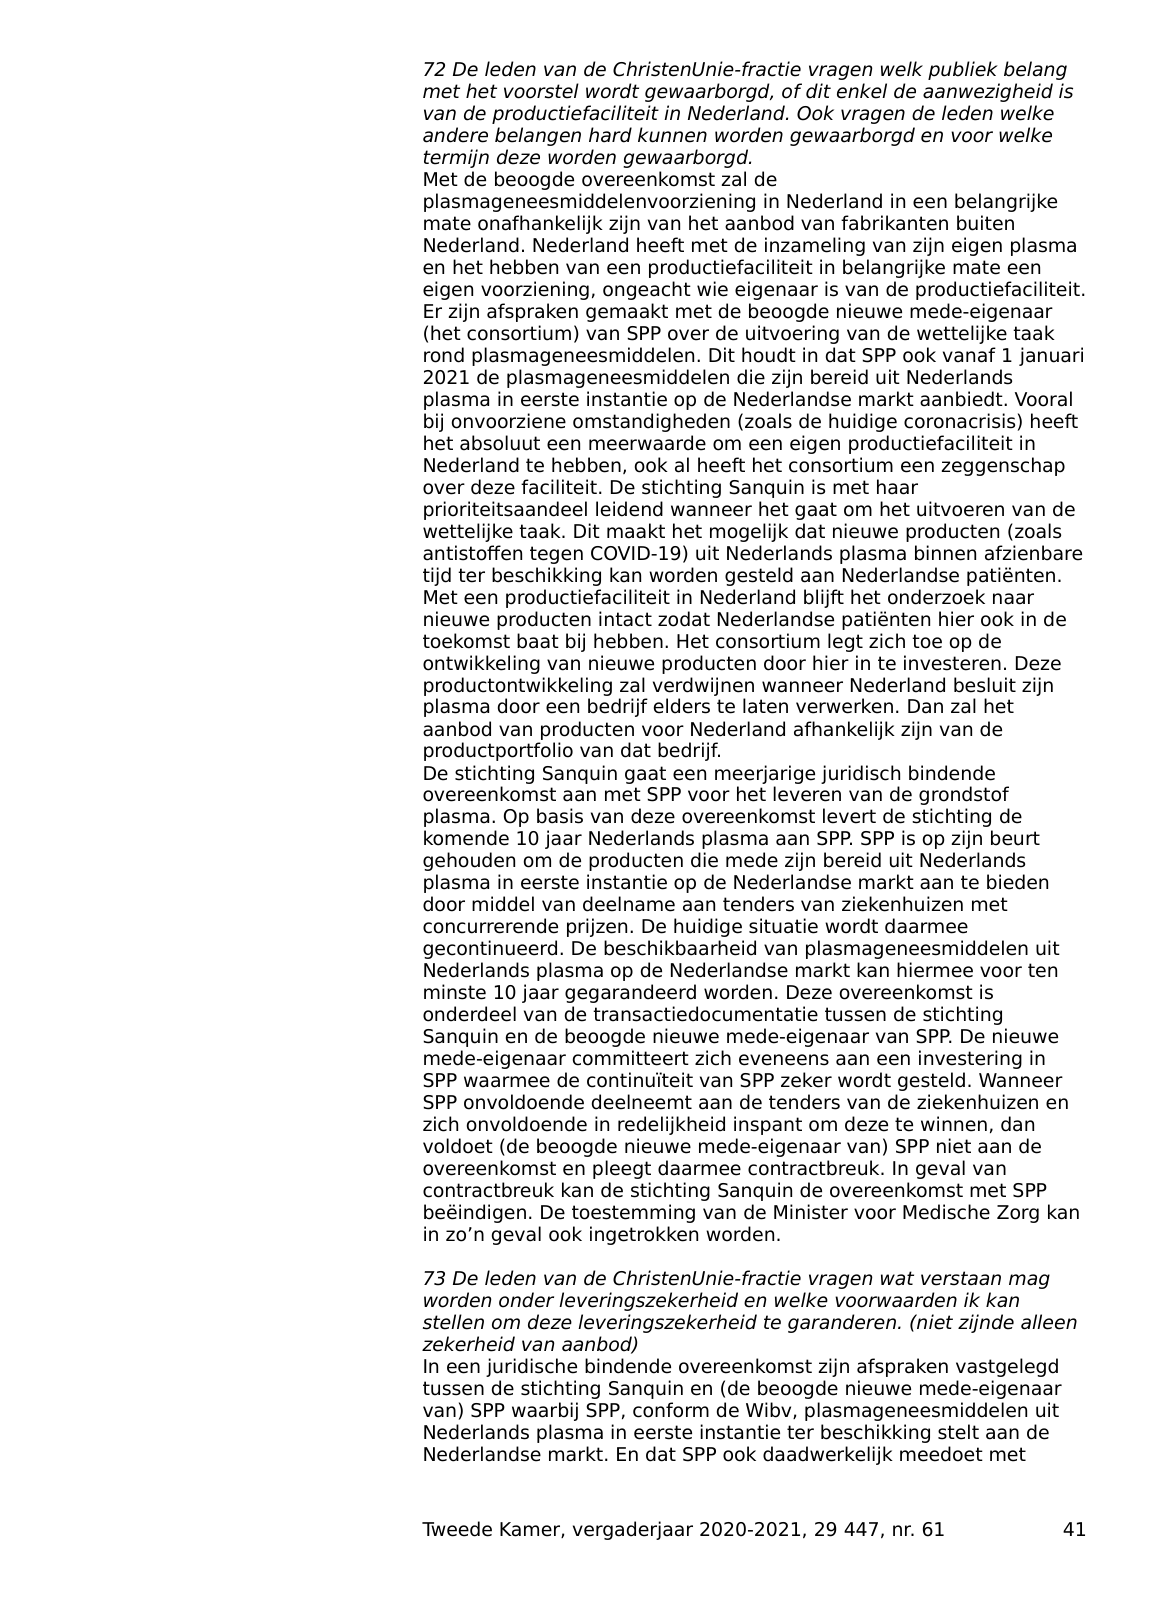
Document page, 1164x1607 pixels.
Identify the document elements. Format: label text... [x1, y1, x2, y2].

text 73 De leden van de ChristenUnie-fractie vragen wat verstaan mag worden onder leveringszekerheid en welke voorwaarden ik kan stellen om deze leveringszekerheid te garanderen. (niet zijnde alleen zekerheid van aanbod) [422, 1268, 1087, 1356]
text Met de beoogde overeenkomst zal de plasmageneesmiddelenvoorziening in Nederland in een belangrijke mate onafhankelijk zijn van het aanbod van fabrikanten buiten Nederland. Nederland heeft met de inzameling van zijn eigen plasma en het hebben van een productiefaciliteit in belangrijke mate een eigen voorziening, ongeacht wie eigenaar is van de productiefaciliteit. [422, 169, 1087, 301]
text De stichting Sanquin gaat een meerjarige juridisch bindende overeenkomst aan met SPP voor het leveren van de grondstof plasma. Op basis van deze overeenkomst levert de stichting de komende 10 jaar Nederlands plasma aan SPP. SPP is op zijn beurt gehouden om de producten die mede zijn bereid uit Nederlands plasma in eerste instantie op de Nederlandse markt aan te bieden door middel van deelname aan tenders van ziekenhuizen met concurrerende prijzen. De huidige situatie wordt daarmee gecontinueerd. De beschikbaarheid van plasmageneesmiddelen uit Nederlands plasma op de Nederlandse markt kan hiermee voor ten minste 10 jaar gegarandeerd worden. Deze overeenkomst is onderdeel van de transactiedocumentatie tussen de stichting Sanquin en de beoogde nieuwe mede-eigenaar van SPP. De nieuwe mede-eigenaar committeert zich eveneens aan een investering in SPP waarmee de continuïteit van SPP zeker wordt gesteld. Wanneer SPP onvoldoende deelneemt aan de tenders van de ziekenhuizen en zich onvoldoende in redelijkheid inspant om deze te winnen, dan voldoet (de beoogde nieuwe mede-eigenaar van) SPP niet aan de overeenkomst en pleegt daarmee contractbreuk. In geval van contractbreuk kan de stichting Sanquin de overeenkomst met SPP beëindigen. De toestemming van de Minister voor Medische Zorg kan in zo’n geval ook ingetrokken worden. [422, 762, 1087, 1246]
text 72 De leden van de ChristenUnie-fractie vragen welk publiek belang met het voorstel wordt gewaarborgd, of dit enkel de aanwezigheid is van de productiefaciliteit in Nederland. Ook vragen de leden welke andere belangen hard kunnen worden gewaarborgd en voor welke termijn deze worden gewaarborgd. [422, 59, 1087, 169]
text In een juridische bindende overeenkomst zijn afspraken vastgelegd tussen de stichting Sanquin en (de beoogde nieuwe mede-eigenaar van) SPP waarbij SPP, conform de Wibv, plasmageneesmiddelen uit Nederlands plasma in eerste instantie ter beschikking stelt aan de Nederlandse markt. En dat SPP ook daadwerkelijk meedoet met [422, 1356, 1087, 1466]
text Er zijn afspraken gemaakt met de beoogde nieuwe mede-eigenaar (het consortium) van SPP over de uitvoering van de wettelijke taak rond plasmageneesmiddelen. Dit houdt in dat SPP ook vanaf 1 januari 2021 de plasmageneesmiddelen die zijn bereid uit Nederlands plasma in eerste instantie op de Nederlandse markt aanbiedt. Vooral bij onvoorziene omstandigheden (zoals de huidige coronacrisis) heeft het absoluut een meerwaarde om een eigen productiefaciliteit in Nederland te hebben, ook al heeft het consortium een zeggenschap over deze faciliteit. De stichting Sanquin is met haar prioriteitsaandeel leidend wanneer het gaat om het uitvoeren van de wettelijke taak. Dit maakt het mogelijk dat nieuwe producten (zoals antistoffen tegen COVID-19) uit Nederlands plasma binnen afzienbare tijd ter beschikking kan worden gesteld aan Nederlandse patiënten. Met een productiefaciliteit in Nederland blijft het onderzoek naar nieuwe producten intact zodat Nederlandse patiënten hier ook in de toekomst baat bij hebben. Het consortium legt zich toe op de ontwikkeling van nieuwe producten door hier in te investeren. Deze productontwikkeling zal verdwijnen wanneer Nederland besluit zijn plasma door een bedrijf elders te laten verwerken. Dan zal het aanbod van producten voor Nederland afhankelijk zijn van de productportfolio van dat bedrijf. [422, 301, 1087, 762]
